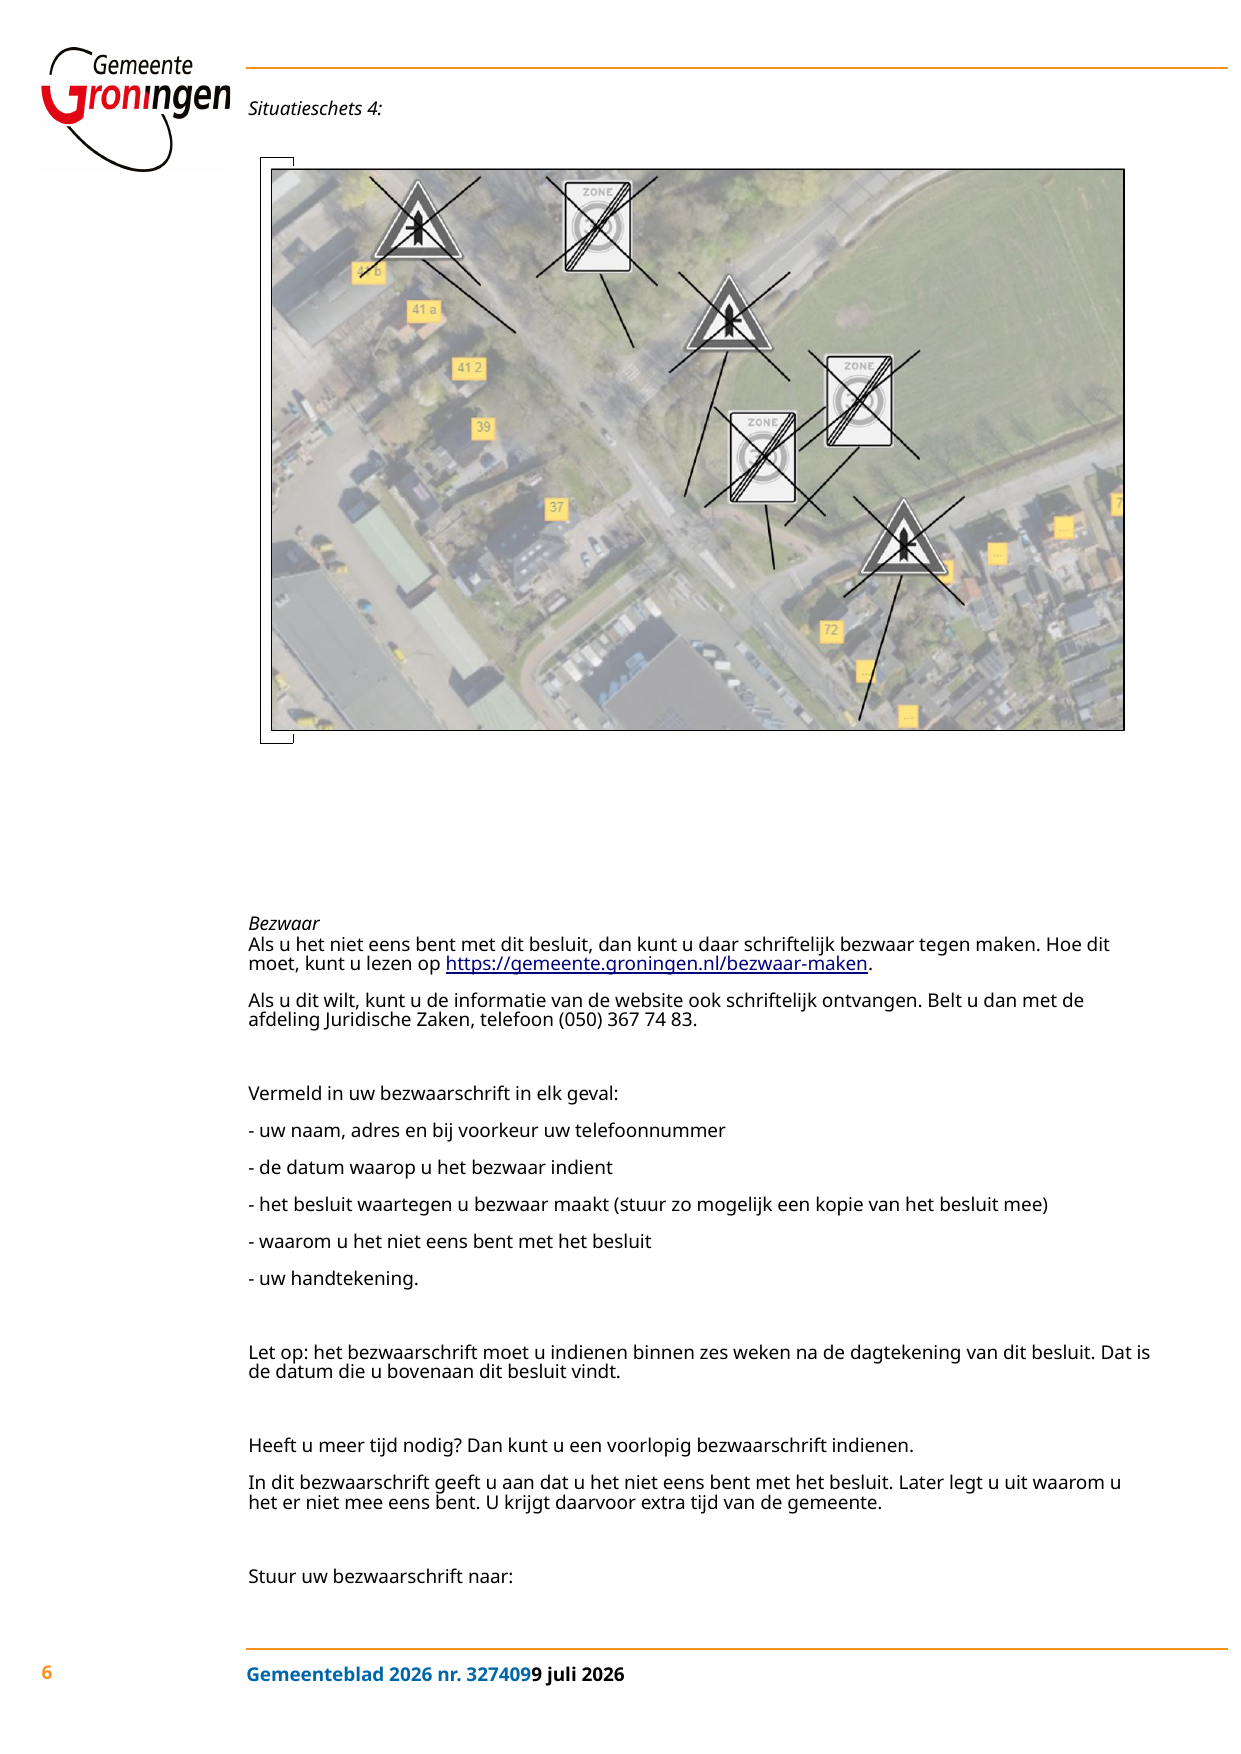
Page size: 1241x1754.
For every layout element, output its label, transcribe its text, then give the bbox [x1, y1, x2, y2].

text Vermeld in uw bezwaarschrift in elk geval: [248, 1085, 1152, 1104]
text - uw handtekening. [248, 1270, 1152, 1289]
text Als u het niet eens bent met dit besluit, dan kunt u daar schriftelijk bezwaar tegen maken. Hoe dit moet, kunt u lezen op https://gemeente.groningen.nl/bezwaar-maken. [248, 936, 1152, 974]
text Stuur uw bezwaarschrift naar: [248, 1568, 1152, 1587]
text Als u dit wilt, kunt u de informatie van de website ook schriftelijk ontvangen. Belt u dan met de afdeling Juridische Zaken, telefoon (050) 367 74 83. [248, 992, 1152, 1031]
text - waarom u het niet eens bent met het besluit [248, 1233, 1152, 1252]
text - het besluit waartegen u bezwaar maakt (stuur zo mogelijk een kopie van het besluit mee) [248, 1196, 1152, 1216]
text Heeft u meer tijd nodig? Dan kunt u een voorlopig bezwaarschrift indienen. [248, 1437, 1152, 1457]
text Let op: het bezwaarschrift moet u indienen binnen zes weken na de dagtekening van dit besluit. Dat is de datum die u bovenaan dit besluit vindt. [248, 1344, 1152, 1383]
text - uw naam, adres en bij voorkeur uw telefoonnummer [248, 1122, 1152, 1142]
picture [268, 166, 1125, 734]
text In dit bezwaarschrift geeft u aan dat u het niet eens bent met het besluit. Later legt u uit waarom u het er niet mee eens bent. U krijgt daarvoor extra tijd van de gemeente. [248, 1474, 1152, 1513]
text - de datum waarop u het bezwaar indient [248, 1159, 1152, 1178]
text Situatieschets 4: [248, 95, 1152, 121]
picture [41, 47, 231, 172]
text Bezwaar [248, 910, 1152, 936]
